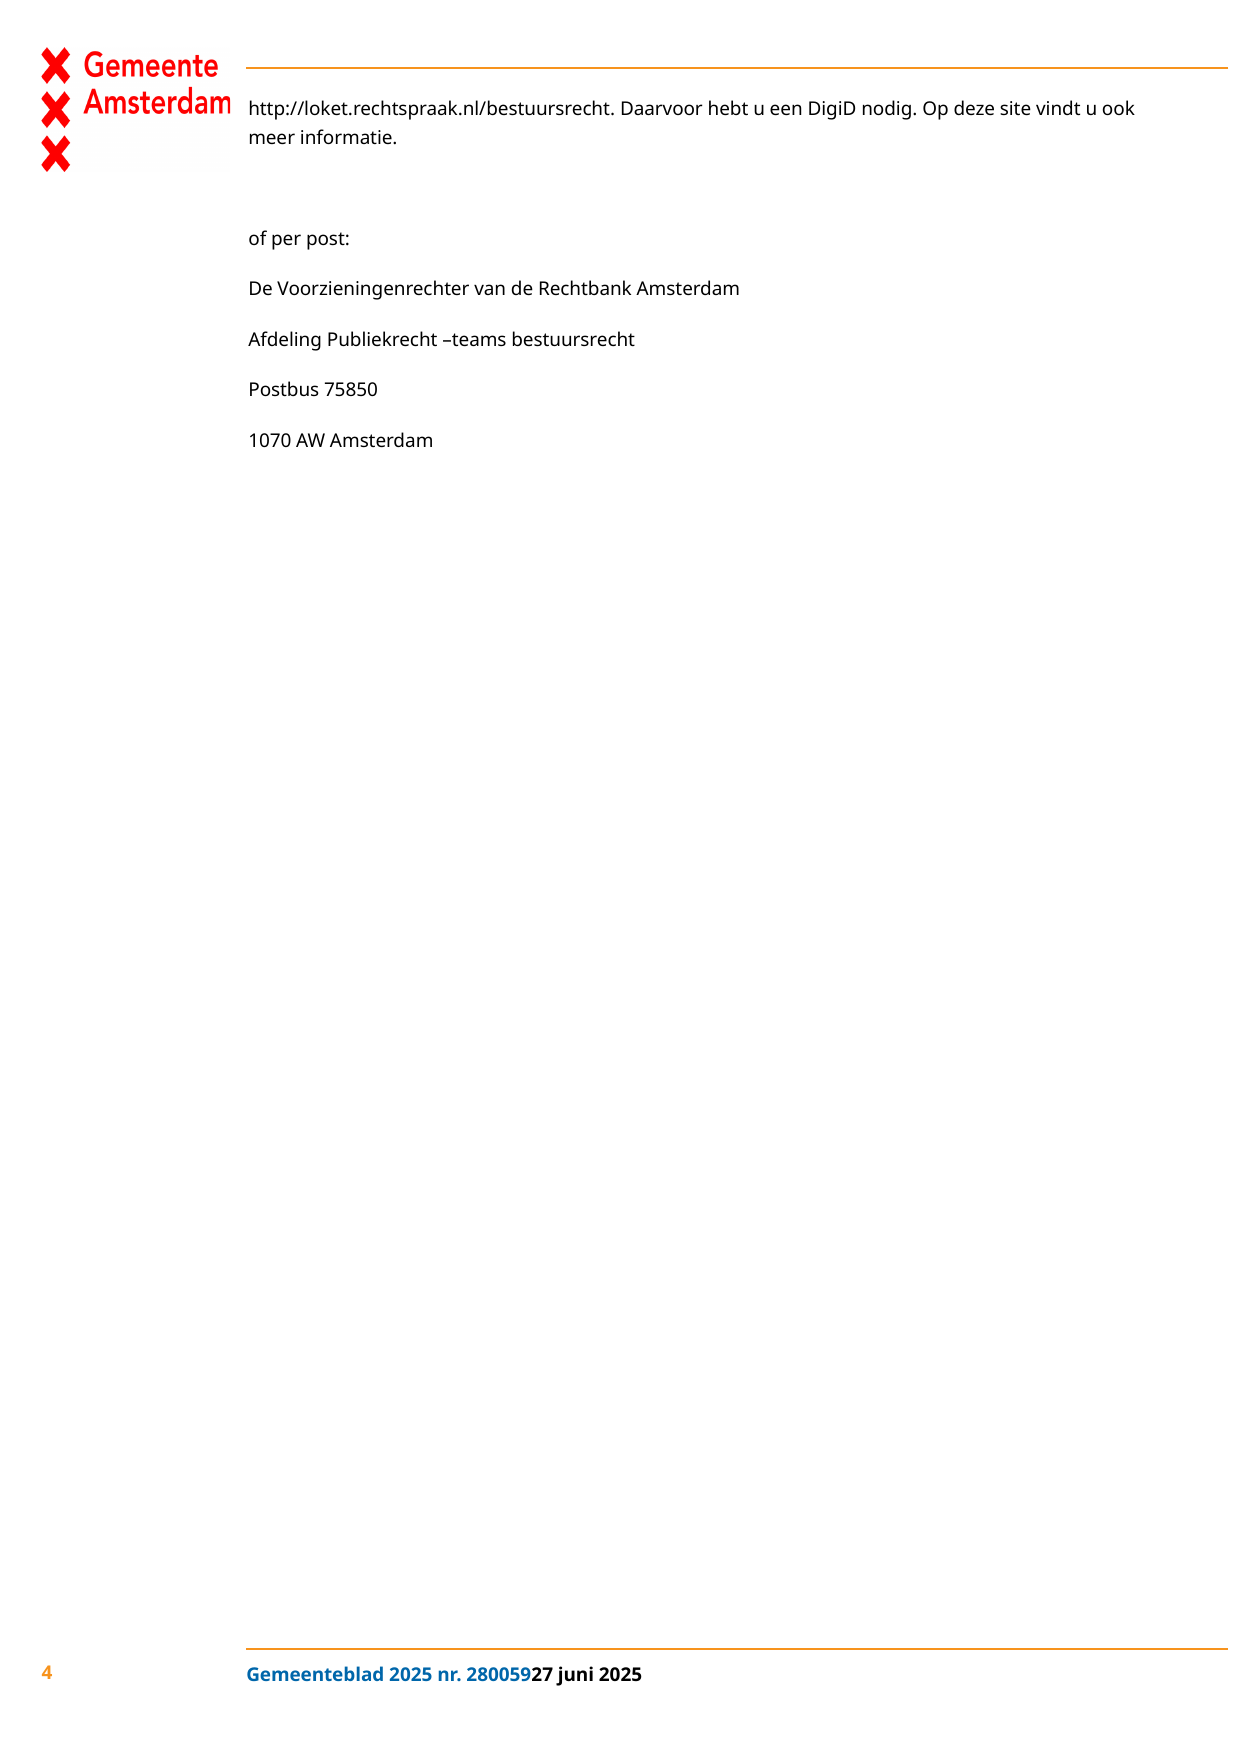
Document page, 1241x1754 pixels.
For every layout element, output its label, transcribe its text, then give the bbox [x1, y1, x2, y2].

text http://loket.rechtspraak.nl/bestuursrecht. Daarvoor hebt u een DigiD nodig. Op deze site vindt u ook meer informatie. [248, 95, 1152, 150]
text Postbus 75850 [248, 376, 1152, 402]
text of per post: [248, 225, 1152, 251]
text De Voorzieningenrechter van de Rechtbank Amsterdam [248, 276, 1152, 301]
text Afdeling Publiekrecht –teams bestuursrecht [248, 326, 1152, 352]
text 1070 AW Amsterdam [248, 427, 1152, 453]
picture [41, 47, 231, 172]
